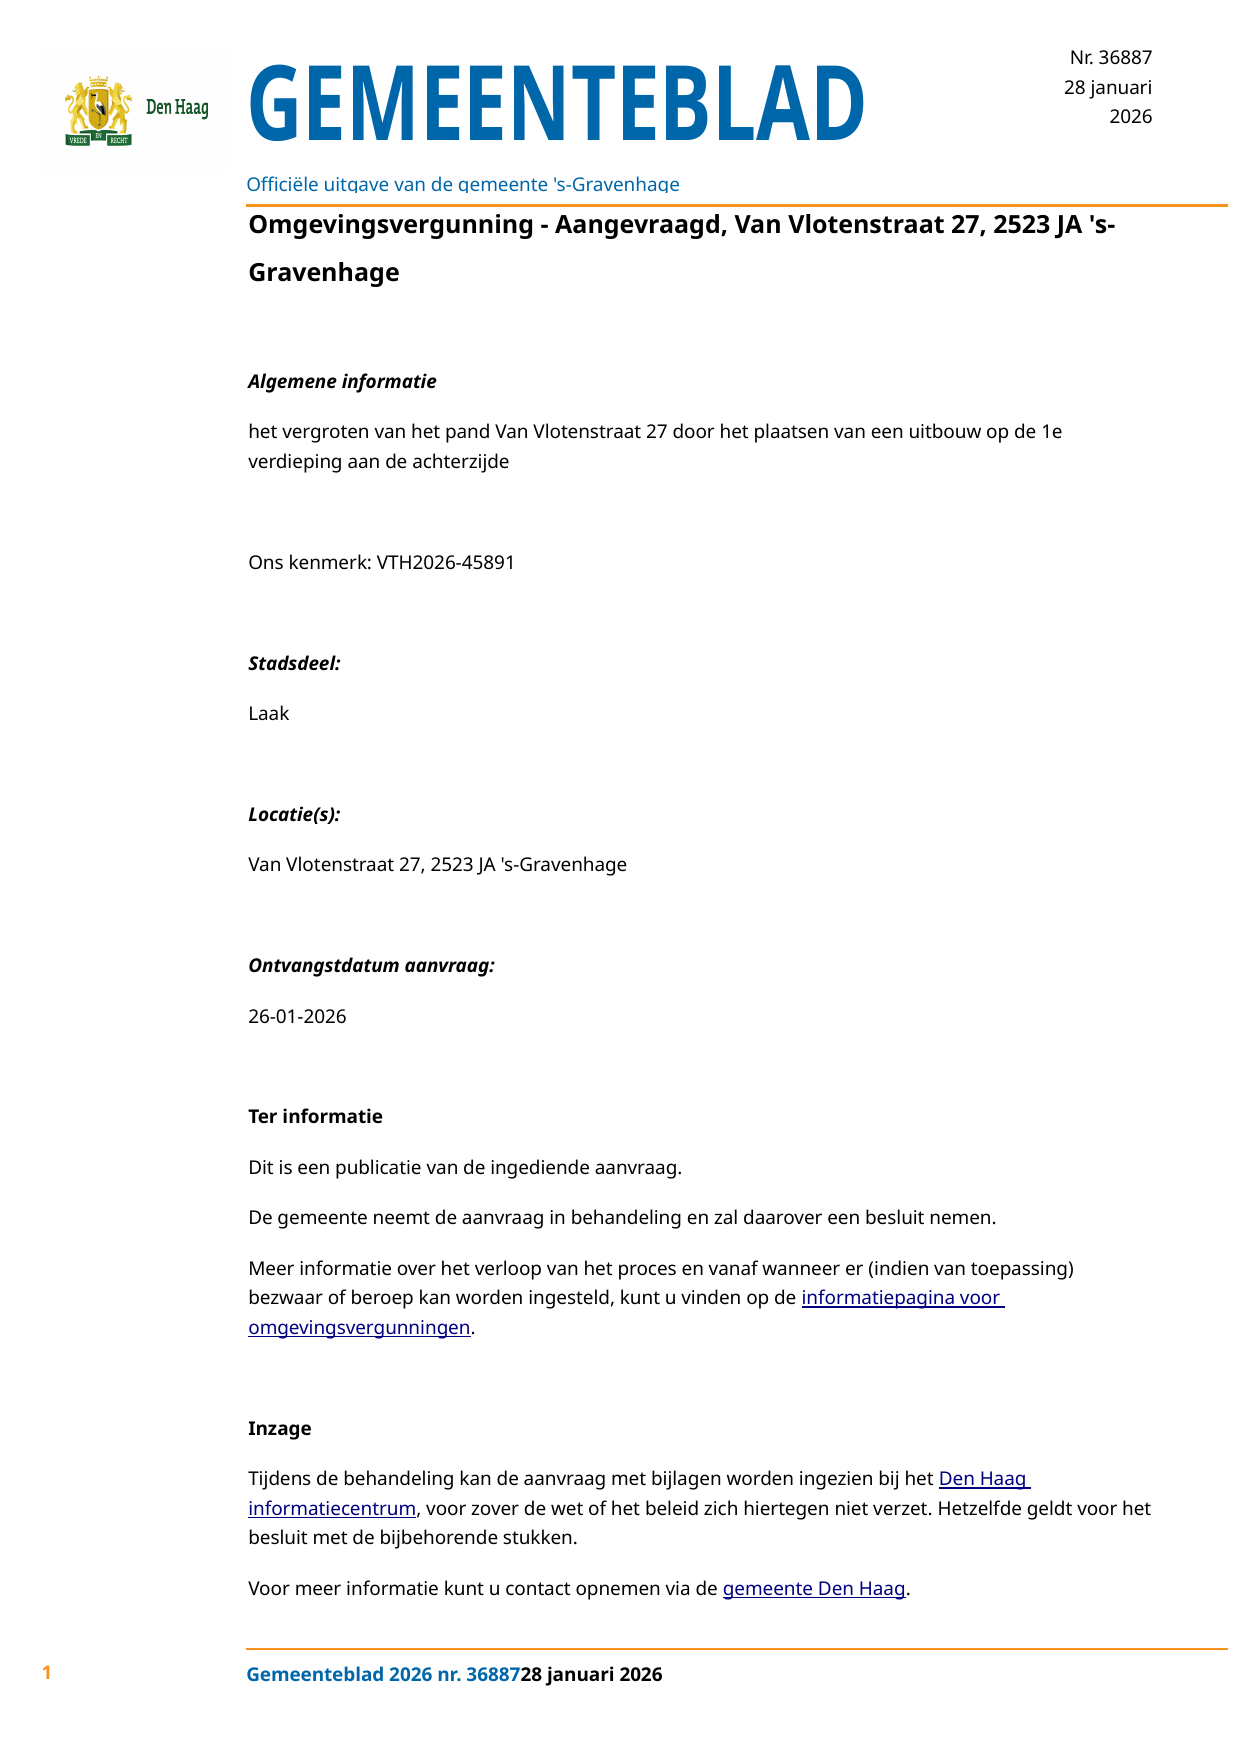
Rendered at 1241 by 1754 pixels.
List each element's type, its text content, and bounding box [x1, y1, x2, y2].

text Voor meer informatie kunt u contact opnemen via de gemeente Den Haag. [248, 1575, 1152, 1601]
text Inzage [248, 1415, 1152, 1441]
text Stadsdeel: [248, 650, 1152, 676]
text 26-01-2026 [248, 1003, 1152, 1029]
text Omgevingsvergunning - Aangevraagd, Van Vlotenstraat 27, 2523 JA 's-Gravenhage [248, 207, 1152, 288]
text het vergroten van het pand Van Vlotenstraat 27 door het plaatsen van een uitbouw op de 1e verdieping aan de achterzijde [248, 419, 1152, 474]
text Algemene informatie [248, 368, 1152, 394]
text Van Vlotenstraat 27, 2523 JA 's-Gravenhage [248, 852, 1152, 877]
text Ontvangstdatum aanvraag: [248, 952, 1152, 978]
text Tijdens de behandeling kan de aanvraag met bijlagen worden ingezien bij het Den Haag informatiecentrum, voor zover de wet of het beleid zich hiertegen niet verzet. Hetzelfde geldt voor het besluit met de bijbehorende stukken. [248, 1465, 1152, 1550]
text Ter informatie [248, 1104, 1152, 1129]
text Locatie(s): [248, 801, 1152, 827]
text Ons kenmerk: VTH2026-45891 [248, 549, 1152, 575]
picture [41, 47, 231, 172]
text Meer informatie over het verloop van het proces en vanaf wanneer er (indien van toepassing) bezwaar of beroep kan worden ingesteld, kunt u vinden op de informatiepagina voor omgevingsvergunningen. [248, 1255, 1152, 1340]
text De gemeente neemt de aanvraag in behandeling en zal daarover een besluit nemen. [248, 1204, 1152, 1230]
text Dit is een publicatie van de ingediende aanvraag. [248, 1154, 1152, 1180]
text Laak [248, 700, 1152, 726]
